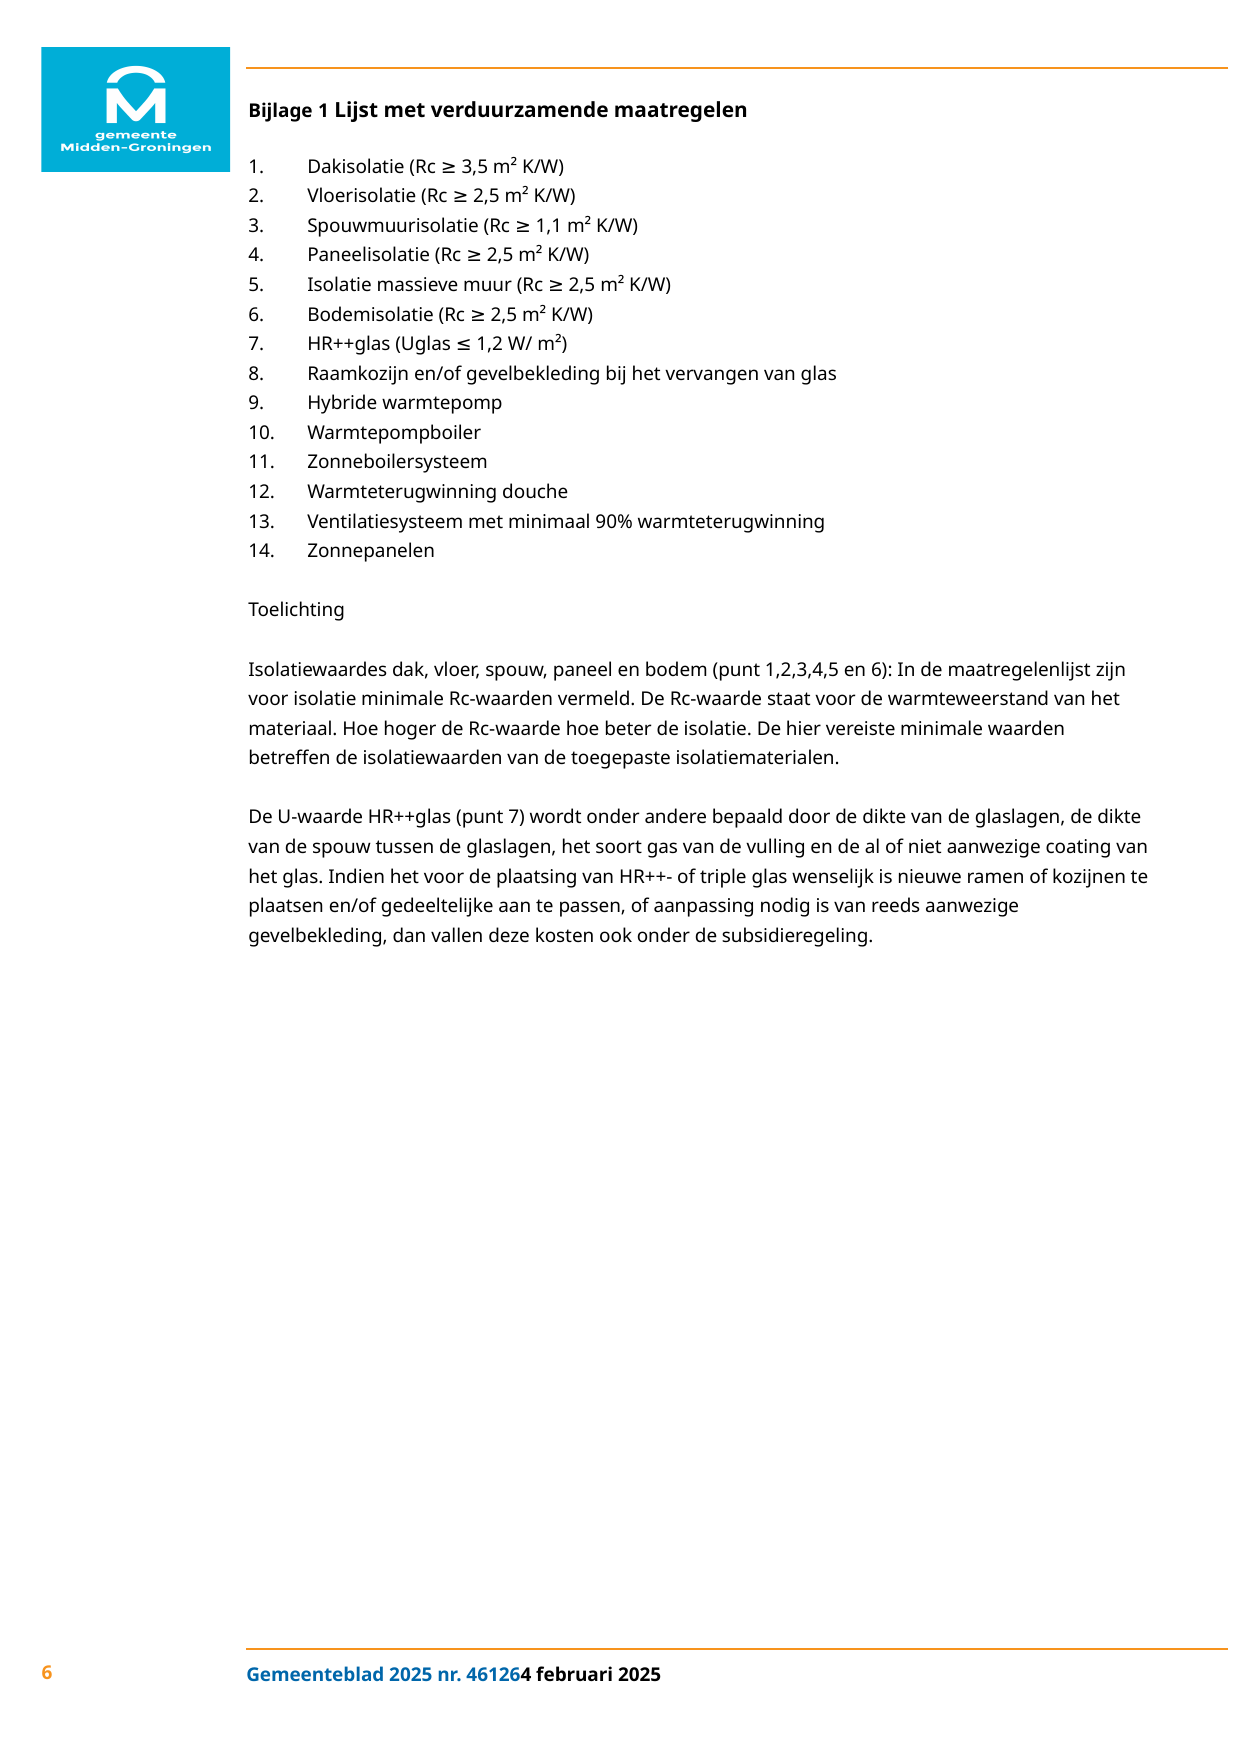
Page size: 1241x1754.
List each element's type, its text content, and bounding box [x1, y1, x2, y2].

text De U-waarde HR++glas (punt 7) wordt onder andere bepaald door de dikte van de glaslagen, de dikte van de spouw tussen de glaslagen, het soort gas van de vulling en de al of niet aanwezige coating van het glas. Indien het voor de plaatsing van HR++- of triple glas wenselijk is nieuwe ramen of kozijnen te plaatsen en/of gedeeltelijke aan te passen, of aanpassing nodig is van reeds aanwezige gevelbekleding, dan vallen deze kosten ook onder de subsidieregeling. [248, 804, 1152, 948]
picture [107, 89, 165, 122]
list Zonneboilersysteem [248, 449, 1152, 474]
list Isolatie massieve muur (Rc ≥ 2,5 m² K/W) [248, 271, 1152, 297]
list Dakisolatie (Rc ≥ 3,5 m² K/W) [248, 153, 1152, 179]
list Vloerisolatie (Rc ≥ 2,5 m² K/W) [248, 182, 1152, 208]
list Hybride warmtepomp [248, 389, 1152, 415]
text Toelichting [248, 597, 1152, 622]
picture [184, 146, 190, 153]
text Bijlage 1 Lijst met verduurzamende maatregelen [248, 95, 1152, 123]
list HR++glas (Uglas ≤ 1,2 W/ m²) [248, 330, 1152, 356]
list Spouwmuurisolatie (Rc ≥ 1,1 m² K/W) [248, 212, 1152, 238]
list Warmteterugwinning douche [248, 478, 1152, 504]
list Warmtepompboiler [248, 419, 1152, 445]
list Ventilatiesysteem met minimaal 90% warmteterugwinning [248, 508, 1152, 534]
list Raamkozijn en/of gevelbekleding bij het vervangen van glas [248, 360, 1152, 386]
list Zonnepanelen [248, 537, 1152, 563]
list Paneelisolatie (Rc ≥ 2,5 m² K/W) [248, 242, 1152, 267]
text Isolatiewaardes dak, vloer, spouw, paneel en bodem (punt 1,2,3,4,5 en 6): In de maatregelenlijst zijn voor isolatie minimale Rc-waarden vermeld. De Rc-waarde staat voor de warmteweerstand van het materiaal. Hoe hoger de Rc-waarde hoe beter de isolatie. De hier vereiste minimale waarden betreffen de isolatiewaarden van de toegepaste isolatiematerialen. [248, 656, 1152, 770]
list Bodemisolatie (Rc ≥ 2,5 m² K/W) [248, 301, 1152, 327]
picture [108, 66, 164, 82]
